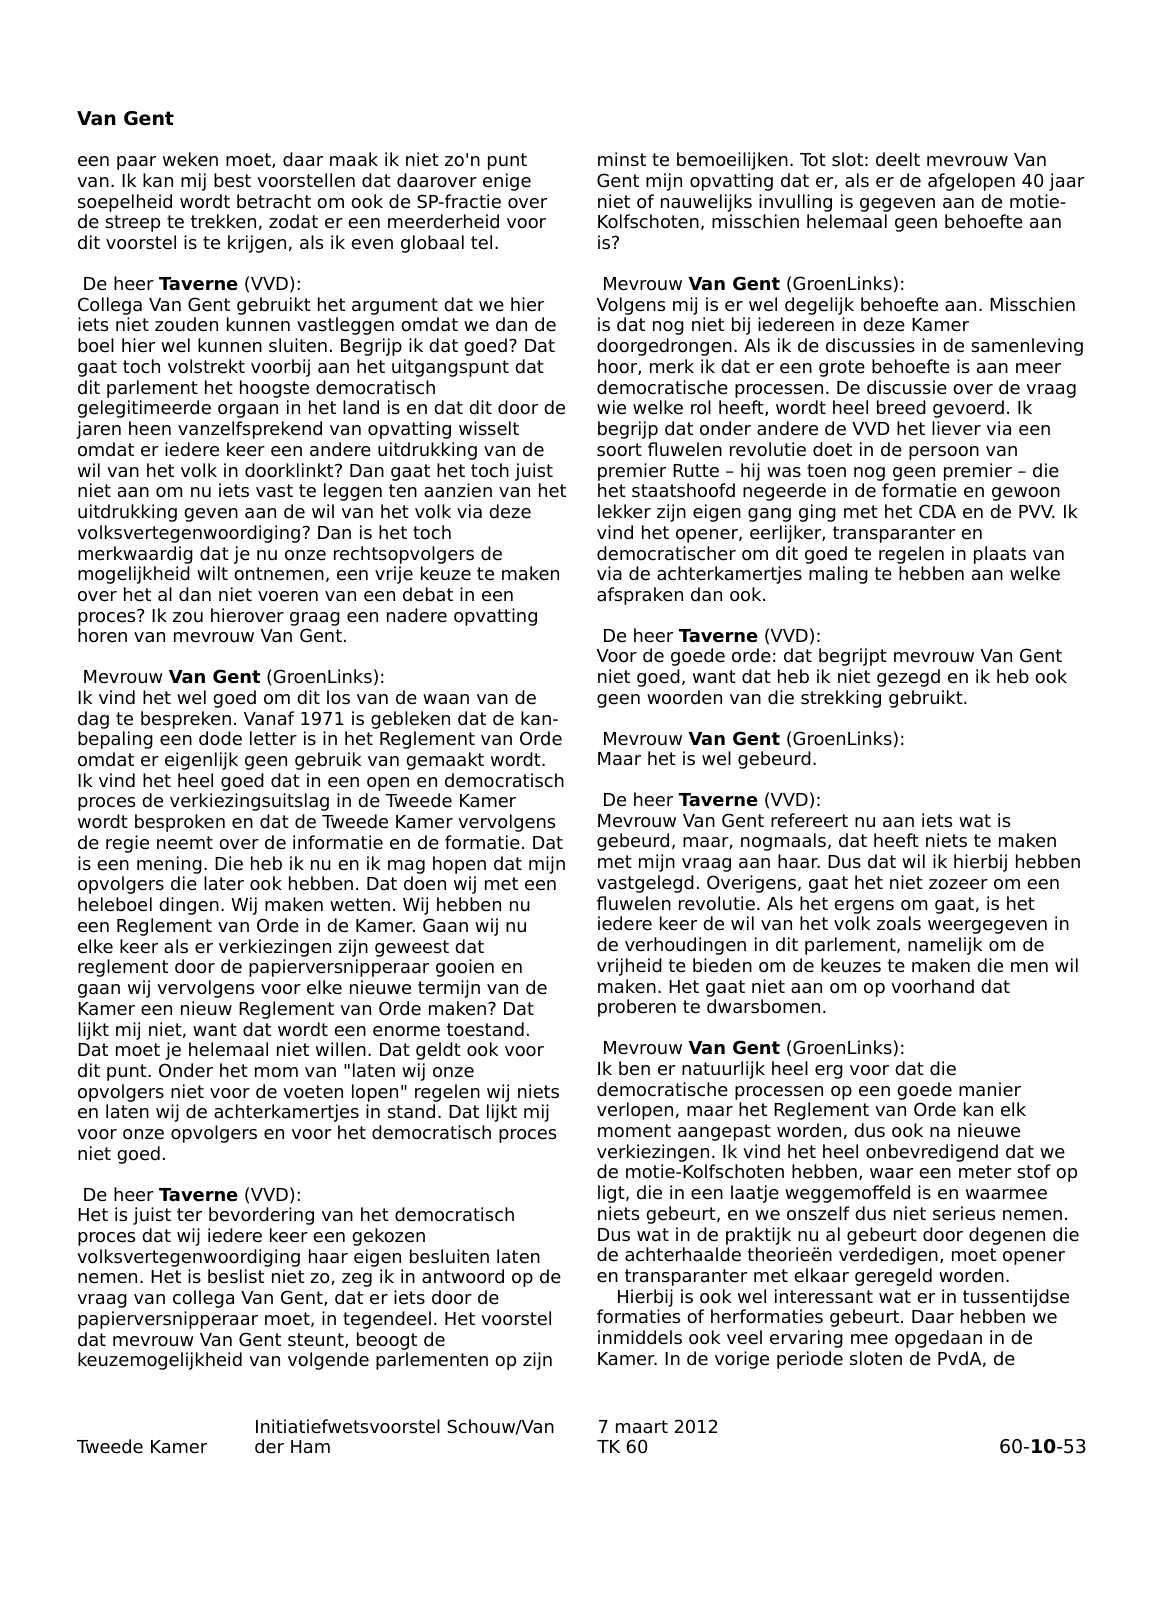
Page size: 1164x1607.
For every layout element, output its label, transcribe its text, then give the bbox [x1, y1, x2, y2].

text Volgens mij is er wel degelijk behoefte aan. Misschien is dat nog niet bij iedereen in deze Kamer doorgedrongen. Als ik de discussies in de samenleving hoor, merk ik dat er een grote behoefte is aan meer democratische processen. De discussie over de vraag wie welke rol heeft, wordt heel breed gevoerd. Ik begrijp dat onder andere de VVD het liever via een soort fluwelen revolutie doet in de persoon van premier Rutte – hij was toen nog geen premier – die het staatshoofd negeerde in de formatie en gewoon lekker zijn eigen gang ging met het CDA en de PVV. Ik vind het opener, eerlijker, transparanter en democratischer om dit goed te regelen in plaats van via de achterkamertjes maling te hebben aan welke afspraken dan ook. [596, 294, 1087, 606]
text Maar het is wel gebeurd. [596, 749, 1087, 770]
text De heer Taverne (VVD): [596, 626, 1087, 646]
text Mevrouw Van Gent (GroenLinks): [596, 728, 1087, 749]
text Hierbij is ook wel interessant wat er in tussentijdse formaties of herformaties gebeurt. Daar hebben we inmiddels ook veel ervaring mee opgedaan in de Kamer. In de vorige periode sloten de PvdA, de [596, 1287, 1087, 1369]
text Voor de goede orde: dat begrijpt mevrouw Van Gent niet goed, want dat heb ik niet gezegd en ik heb ook geen woorden van die strekking gebruikt. [596, 646, 1087, 708]
text Het is juist ter bevordering van het democratisch proces dat wij iedere keer een gekozen volksvertegenwoordiging haar eigen besluiten laten nemen. Het is beslist niet zo, zeg ik in antwoord op de vraag van collega Van Gent, dat er iets door de papierversnipperaar moet, in tegendeel. Het voorstel dat mevrouw Van Gent steunt, beoogt de keuzemogelijkheid van volgende parlementen op zijn [77, 1205, 567, 1371]
text De heer Taverne (VVD): [77, 274, 567, 294]
text Mevrouw Van Gent (GroenLinks): [77, 667, 567, 688]
text De heer Taverne (VVD): [596, 790, 1087, 811]
text De heer Taverne (VVD): [77, 1184, 567, 1205]
text Collega Van Gent gebruikt het argument dat we hier iets niet zouden kunnen vastleggen omdat we dan de boel hier wel kunnen sluiten. Begrijp ik dat goed? Dat gaat toch volstrekt voorbij aan het uitgangspunt dat dit parlement het hoogste democratisch gelegitimeerde orgaan in het land is en dat dit door de jaren heen vanzelfsprekend van opvatting wisselt omdat er iedere keer een andere uitdrukking van de wil van het volk in doorklinkt? Dan gaat het toch juist niet aan om nu iets vast te leggen ten aanzien van het uitdrukking geven aan de wil van het volk via deze volksvertegenwoordiging? Dan is het toch merkwaardig dat je nu onze rechtsopvolgers de mogelijkheid wilt ontnemen, een vrije keuze te maken over het al dan niet voeren van een debat in een proces? Ik zou hierover graag een nadere opvatting horen van mevrouw Van Gent. [77, 294, 567, 647]
text een paar weken moet, daar maak ik niet zo'n punt van. Ik kan mij best voorstellen dat daarover enige soepelheid wordt betracht om ook de SP-fractie over de streep te trekken, zodat er een meerderheid voor dit voorstel is te krijgen, als ik even globaal tel. [77, 150, 567, 254]
text minst te bemoeilijken. Tot slot: deelt mevrouw Van Gent mijn opvatting dat er, als er de afgelopen 40 jaar niet of nauwelijks invulling is gegeven aan de motie-Kolfschoten, misschien helemaal geen behoefte aan is? [596, 150, 1087, 254]
text Ik vind het wel goed om dit los van de waan van de dag te bespreken. Vanaf 1971 is gebleken dat de kan-bepaling een dode letter is in het Reglement van Orde omdat er eigenlijk geen gebruik van gemaakt wordt. Ik vind het heel goed dat in een open en democratisch proces de verkiezingsuitslag in de Tweede Kamer wordt besproken en dat de Tweede Kamer vervolgens de regie neemt over de informatie en de formatie. Dat is een mening. Die heb ik nu en ik mag hopen dat mijn opvolgers die later ook hebben. Dat doen wij met een heleboel dingen. Wij maken wetten. Wij hebben nu een Reglement van Orde in de Kamer. Gaan wij nu elke keer als er verkiezingen zijn geweest dat reglement door de papierversnipperaar gooien en gaan wij vervolgens voor elke nieuwe termijn van de Kamer een nieuw Reglement van Orde maken? Dat lijkt mij niet, want dat wordt een enorme toestand. Dat moet je helemaal niet willen. Dat geldt ook voor dit punt. Onder het mom van "laten wij onze opvolgers niet voor de voeten lopen" regelen wij niets en laten wij de achterkamertjes in stand. Dat lijkt mij voor onze opvolgers en voor het democratisch proces niet goed. [77, 688, 567, 1164]
text Mevrouw Van Gent refereert nu aan iets wat is gebeurd, maar, nogmaals, dat heeft niets te maken met mijn vraag aan haar. Dus dat wil ik hierbij hebben vastgelegd. Overigens, gaat het niet zozeer om een fluwelen revolutie. Als het ergens om gaat, is het iedere keer de wil van het volk zoals weergegeven in de verhoudingen in dit parlement, namelijk om de vrijheid te bieden om de keuzes te maken die men wil maken. Het gaat niet aan om op voorhand dat proberen te dwarsbomen. [596, 811, 1087, 1018]
text Mevrouw Van Gent (GroenLinks): [596, 1038, 1087, 1059]
text Mevrouw Van Gent (GroenLinks): [596, 274, 1087, 294]
text Ik ben er natuurlijk heel erg voor dat die democratische processen op een goede manier verlopen, maar het Reglement van Orde kan elk moment aangepast worden, dus ook na nieuwe verkiezingen. Ik vind het heel onbevredigend dat we de motie-Kolfschoten hebben, waar een meter stof op ligt, die in een laatje weggemoffeld is en waarmee niets gebeurt, en we onszelf dus niet serieus nemen. Dus wat in de praktijk nu al gebeurt door degenen die de achterhaalde theorieën verdedigen, moet opener en transparanter met elkaar geregeld worden. [596, 1059, 1087, 1287]
